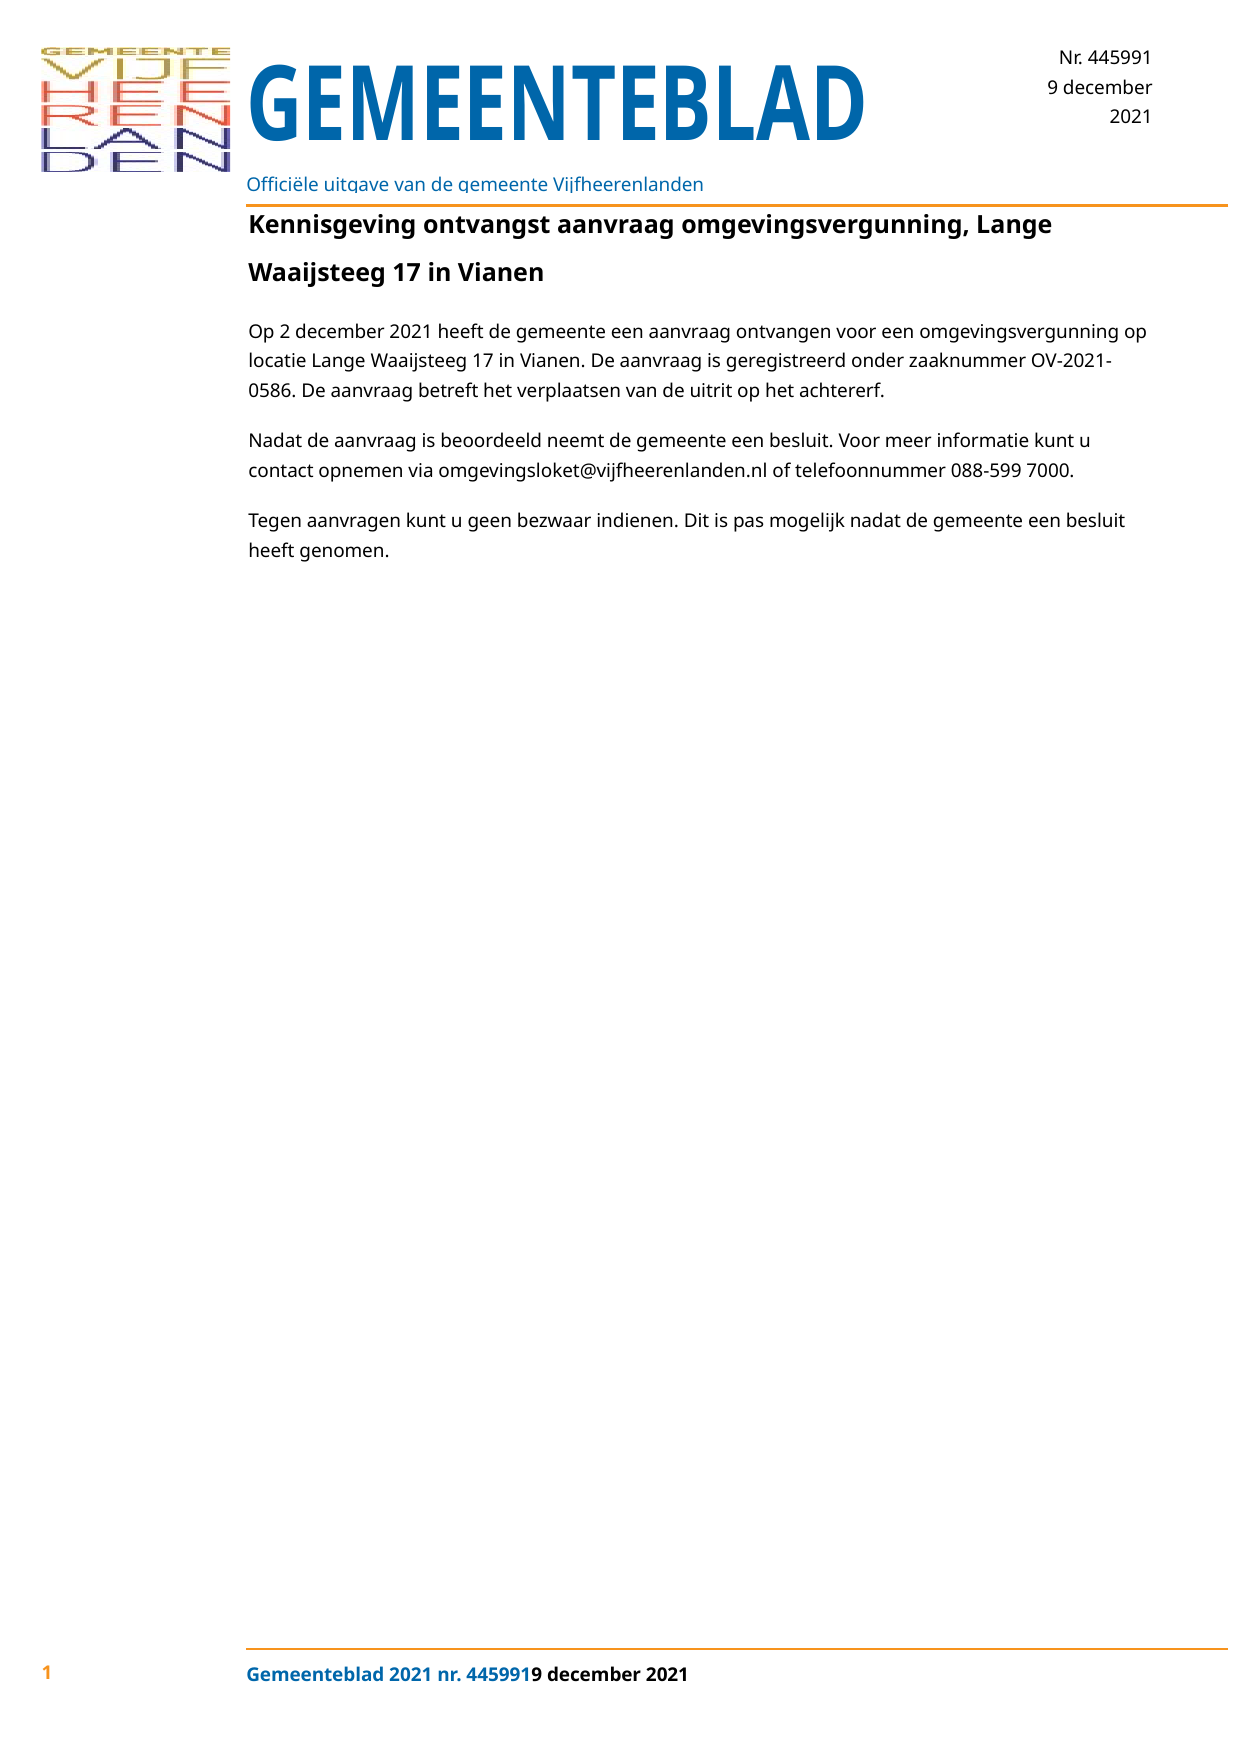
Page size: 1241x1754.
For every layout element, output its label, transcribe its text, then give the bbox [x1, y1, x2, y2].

text Op 2 december 2021 heeft de gemeente een aanvraag ontvangen voor een omgevingsvergunning op locatie Lange Waaijsteeg 17 in Vianen. De aanvraag is geregistreerd onder zaaknummer OV-2021-0586. De aanvraag betreft het verplaatsen van de uitrit op het achtererf. [248, 318, 1152, 403]
picture [41, 47, 231, 172]
text Tegen aanvragen kunt u geen bezwaar indienen. Dit is pas mogelijk nadat de gemeente een besluit heeft genomen. [248, 507, 1152, 563]
text Kennisgeving ontvangst aanvraag omgevingsvergunning, Lange Waaijsteeg 17 in Vianen [248, 207, 1152, 288]
text Nadat de aanvraag is beoordeeld neemt de gemeente een besluit. Voor meer informatie kunt u contact opnemen via omgevingsloket@vijfheerenlanden.nl of telefoonnummer 088-599 7000. [248, 427, 1152, 483]
